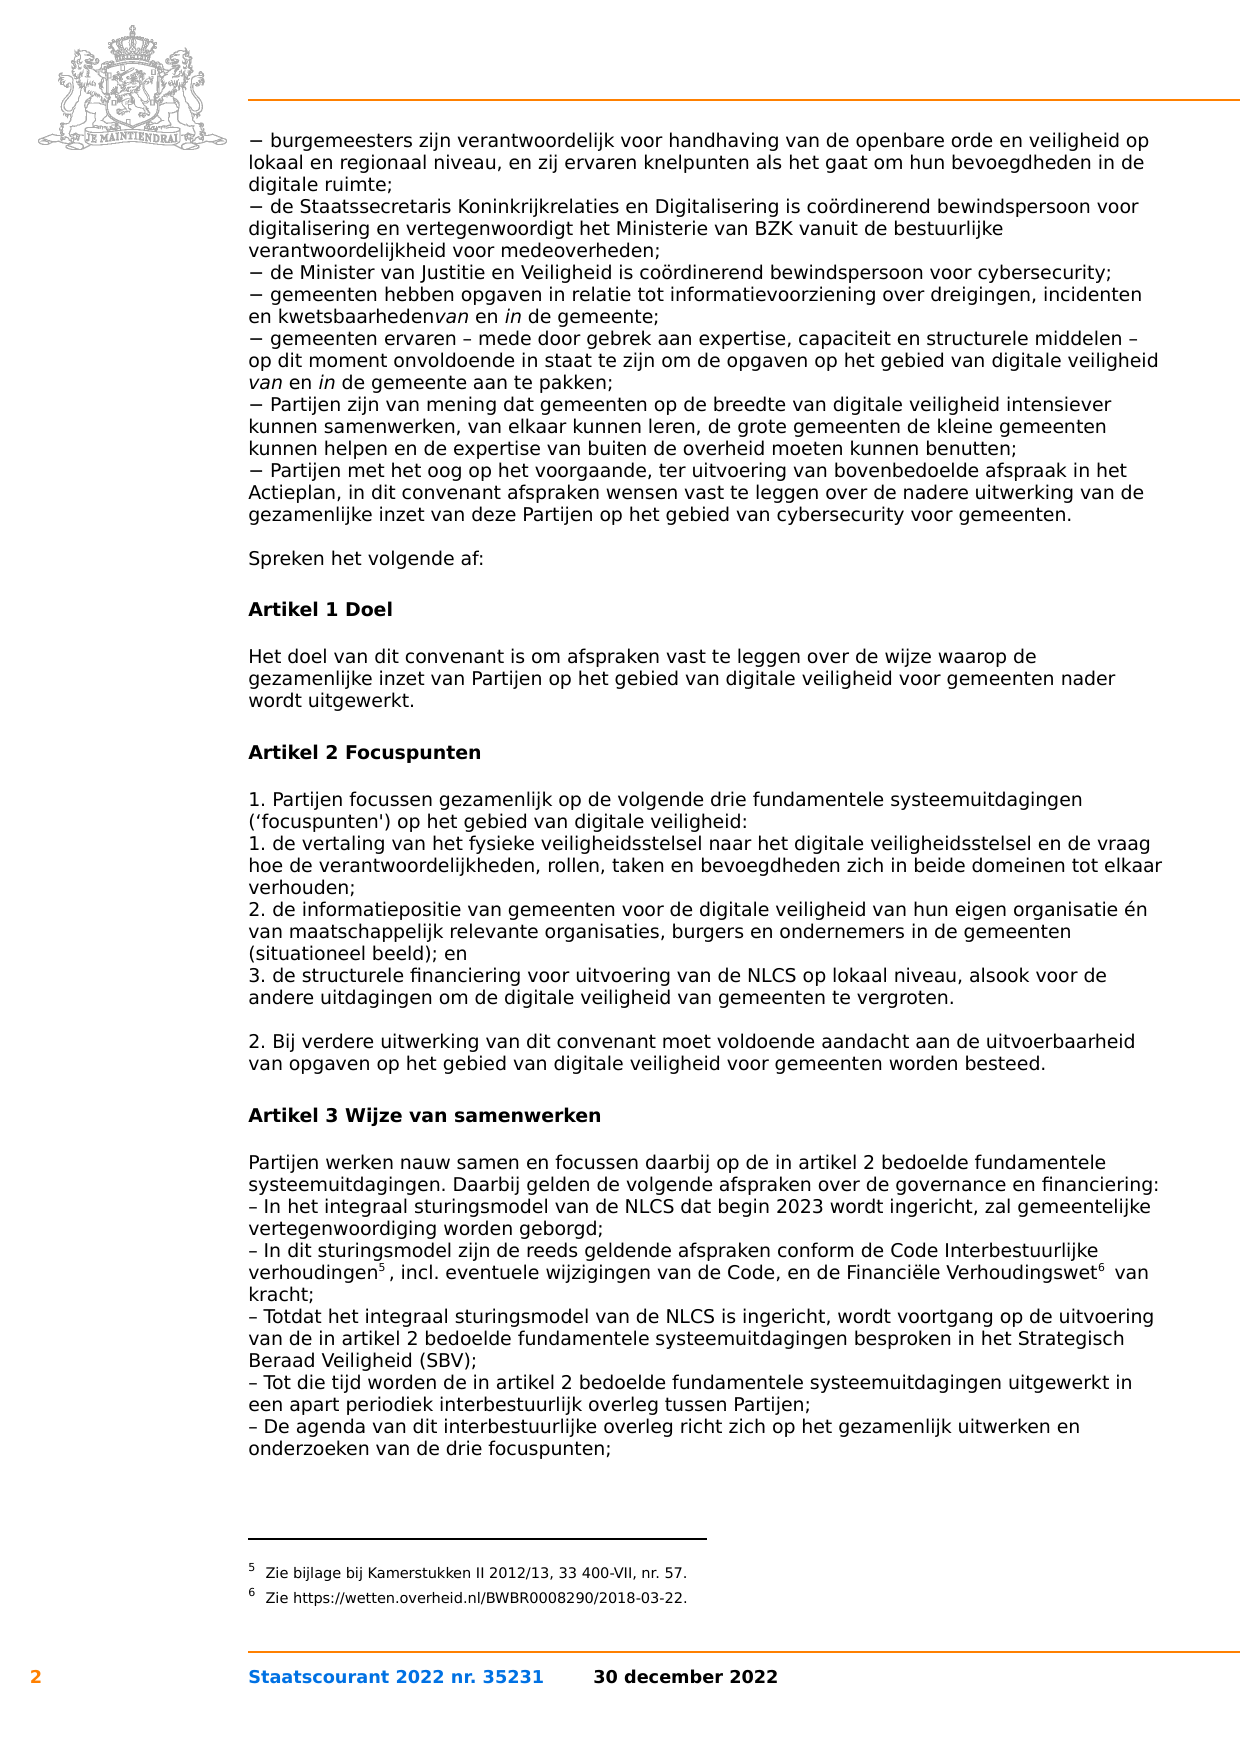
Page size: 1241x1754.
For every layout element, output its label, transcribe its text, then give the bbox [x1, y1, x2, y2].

text − de Minister van Justitie en Veiligheid is coördinerend bewindspersoon voor cybersecurity; [248, 262, 1163, 284]
text – Tot die tijd worden de in artikel 2 bedoelde fundamentele systeemuitdagingen uitgewerkt in een apart periodiek interbestuurlijk overleg tussen Partijen; [248, 1372, 1163, 1416]
text 1. Partijen focussen gezamenlijk op de volgende drie fundamentele systeemuitdagingen (‘focuspunten') op het gebied van digitale veiligheid: [248, 789, 1163, 833]
text 2. Bij verdere uitwerking van dit convenant moet voldoende aandacht aan de uitvoerbaarheid van opgaven op het gebied van digitale veiligheid voor gemeenten worden besteed. [248, 1031, 1163, 1075]
text – Totdat het integraal sturingsmodel van de NLCS is ingericht, wordt voortgang op de uitvoering van de in artikel 2 bedoelde fundamentele systeemuitdagingen besproken in het Strategisch Beraad Veiligheid (SBV); [248, 1306, 1163, 1372]
text − gemeenten ervaren – mede door gebrek aan expertise, capaciteit en structurele middelen – op dit moment onvoldoende in staat te zijn om de opgaven op het gebied van digitale veiligheid van en in de gemeente aan te pakken; [248, 328, 1163, 394]
text 2. de informatiepositie van gemeenten voor de digitale veiligheid van hun eigen organisatie én van maatschappelijk relevante organisaties, burgers en ondernemers in de gemeenten (situationeel beeld); en [248, 899, 1163, 965]
text – De agenda van dit interbestuurlijke overleg richt zich op het gezamenlijk uitwerken en onderzoeken van de drie focuspunten; [248, 1416, 1163, 1459]
subtitle Artikel 2 Focuspunten [248, 742, 1163, 764]
text – In dit sturingsmodel zijn de reeds geldende afspraken conform de Code Interbestuurlijke verhoudingen, incl. eventuele wijzigingen van de Code, en de Financiële Verhoudingswet van kracht; [248, 1240, 1163, 1306]
text Partijen werken nauw samen en focussen daarbij op de in artikel 2 bedoelde fundamentele systeemuitdagingen. Daarbij gelden de volgende afspraken over de governance en financiering: [248, 1152, 1163, 1196]
text Spreken het volgende af: [248, 547, 1163, 569]
text − burgemeesters zijn verantwoordelijk voor handhaving van de openbare orde en veiligheid op lokaal en regionaal niveau, en zij ervaren knelpunten als het gaat om hun bevoegdheden in de digitale ruimte; [248, 130, 1163, 196]
text − Partijen met het oog op het voorgaande, ter uitvoering van bovenbedoelde afspraak in het Actieplan, in dit convenant afspraken wensen vast te leggen over de nadere uitwerking van de gezamenlijke inzet van deze Partijen op het gebied van cybersecurity voor gemeenten. [248, 459, 1163, 526]
text 1. de vertaling van het fysieke veiligheidsstelsel naar het digitale veiligheidsstelsel en de vraag hoe de verantwoordelijkheden, rollen, taken en bevoegdheden zich in beide domeinen tot elkaar verhouden; [248, 833, 1163, 899]
text Het doel van dit convenant is om afspraken vast te leggen over de wijze waarop de gezamenlijke inzet van Partijen op het gebied van digitale veiligheid voor gemeenten nader wordt uitgewerkt. [248, 646, 1163, 712]
text Zie https://wetten.overheid.nl/BWBR0008290/2018-03-22. [248, 1586, 1163, 1608]
text − Partijen zijn van mening dat gemeenten op de breedte van digitale veiligheid intensiever kunnen samenwerken, van elkaar kunnen leren, de grote gemeenten de kleine gemeenten kunnen helpen en de expertise van buiten de overheid moeten kunnen benutten; [248, 394, 1163, 459]
text − gemeenten hebben opgaven in relatie tot informatievoorziening over dreigingen, incidenten en kwetsbaarhedenvan en in de gemeente; [248, 284, 1163, 328]
subtitle Artikel 1 Doel [248, 599, 1163, 621]
text − de Staatssecretaris Koninkrijkrelaties en Digitalisering is coördinerend bewindspersoon voor digitalisering en vertegenwoordigt het Ministerie van BZK vanuit de bestuurlijke verantwoordelijkheid voor medeoverheden; [248, 196, 1163, 262]
text – In het integraal sturingsmodel van de NLCS dat begin 2023 wordt ingericht, zal gemeentelijke vertegenwoordiging worden geborgd; [248, 1196, 1163, 1240]
text 3. de structurele financiering voor uitvoering van de NLCS op lokaal niveau, alsook voor de andere uitdagingen om de digitale veiligheid van gemeenten te vergroten. [248, 965, 1163, 1009]
text Zie bijlage bij Kamerstukken II 2012/13, 33 400-VII, nr. 57. [248, 1561, 1163, 1583]
subtitle Artikel 3 Wijze van samenwerken [248, 1105, 1163, 1127]
picture [38, 25, 227, 150]
